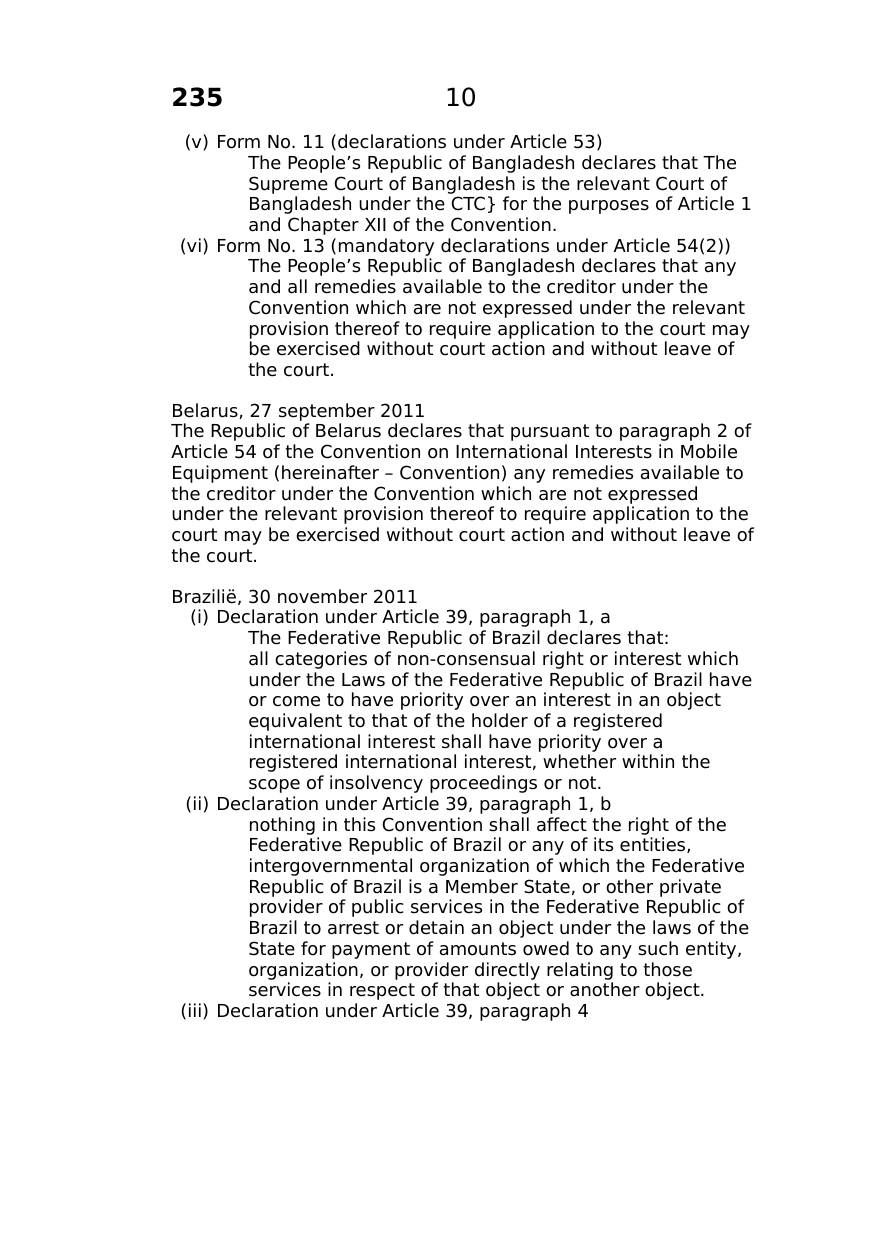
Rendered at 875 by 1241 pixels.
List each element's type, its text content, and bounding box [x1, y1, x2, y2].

text (i) Declaration under Article 39, paragraph 1, a [171, 607, 756, 628]
text The Republic of Belarus declares that pursuant to paragraph 2 of Article 54 of the Convention on International Interests in Mobile Equipment (hereinafter – Convention) any remedies available to the creditor under the Convention which are not expressed under the relevant provision thereof to require application to the court may be exercised without court action and without leave of the court. [171, 421, 756, 566]
text (ii) Declaration under Article 39, paragraph 1, b [171, 794, 756, 814]
text (iii) Declaration under Article 39, paragraph 4 [171, 1001, 756, 1022]
text Belarus, 27 september 2011 [171, 401, 756, 421]
text (v) Form No. 11 (declarations under Article 53) [171, 132, 756, 153]
text (vi) Form No. 13 (mandatory declarations under Article 54(2)) [171, 236, 756, 256]
text The People’s Republic of Bangladesh declares that The Supreme Court of Bangladesh is the relevant Court of Bangladesh under the CTC} for the purposes of Article 1 and Chapter XII of the Convention. [248, 153, 756, 236]
text all categories of non-consensual right or interest which under the Laws of the Federative Republic of Brazil have or come to have priority over an interest in an object equivalent to that of the holder of a registered international interest shall have priority over a registered international interest, whether within the scope of insolvency proceedings or not. [248, 649, 756, 794]
text Brazilië, 30 november 2011 [171, 586, 756, 607]
text The People’s Republic of Bangladesh declares that any and all remedies available to the creditor under the Convention which are not expressed under the relevant provision thereof to require application to the court may be exercised without court action and without leave of the court. [248, 256, 756, 381]
text The Federative Republic of Brazil declares that: [248, 628, 756, 649]
text nothing in this Convention shall affect the right of the Federative Republic of Brazil or any of its entities, intergovernmental organization of which the Federative Republic of Brazil is a Member State, or other private provider of public services in the Federative Republic of Brazil to arrest or detain an object under the laws of the State for payment of amounts owed to any such entity, organization, or provider directly relating to those services in respect of that object or another object. [248, 814, 756, 1001]
